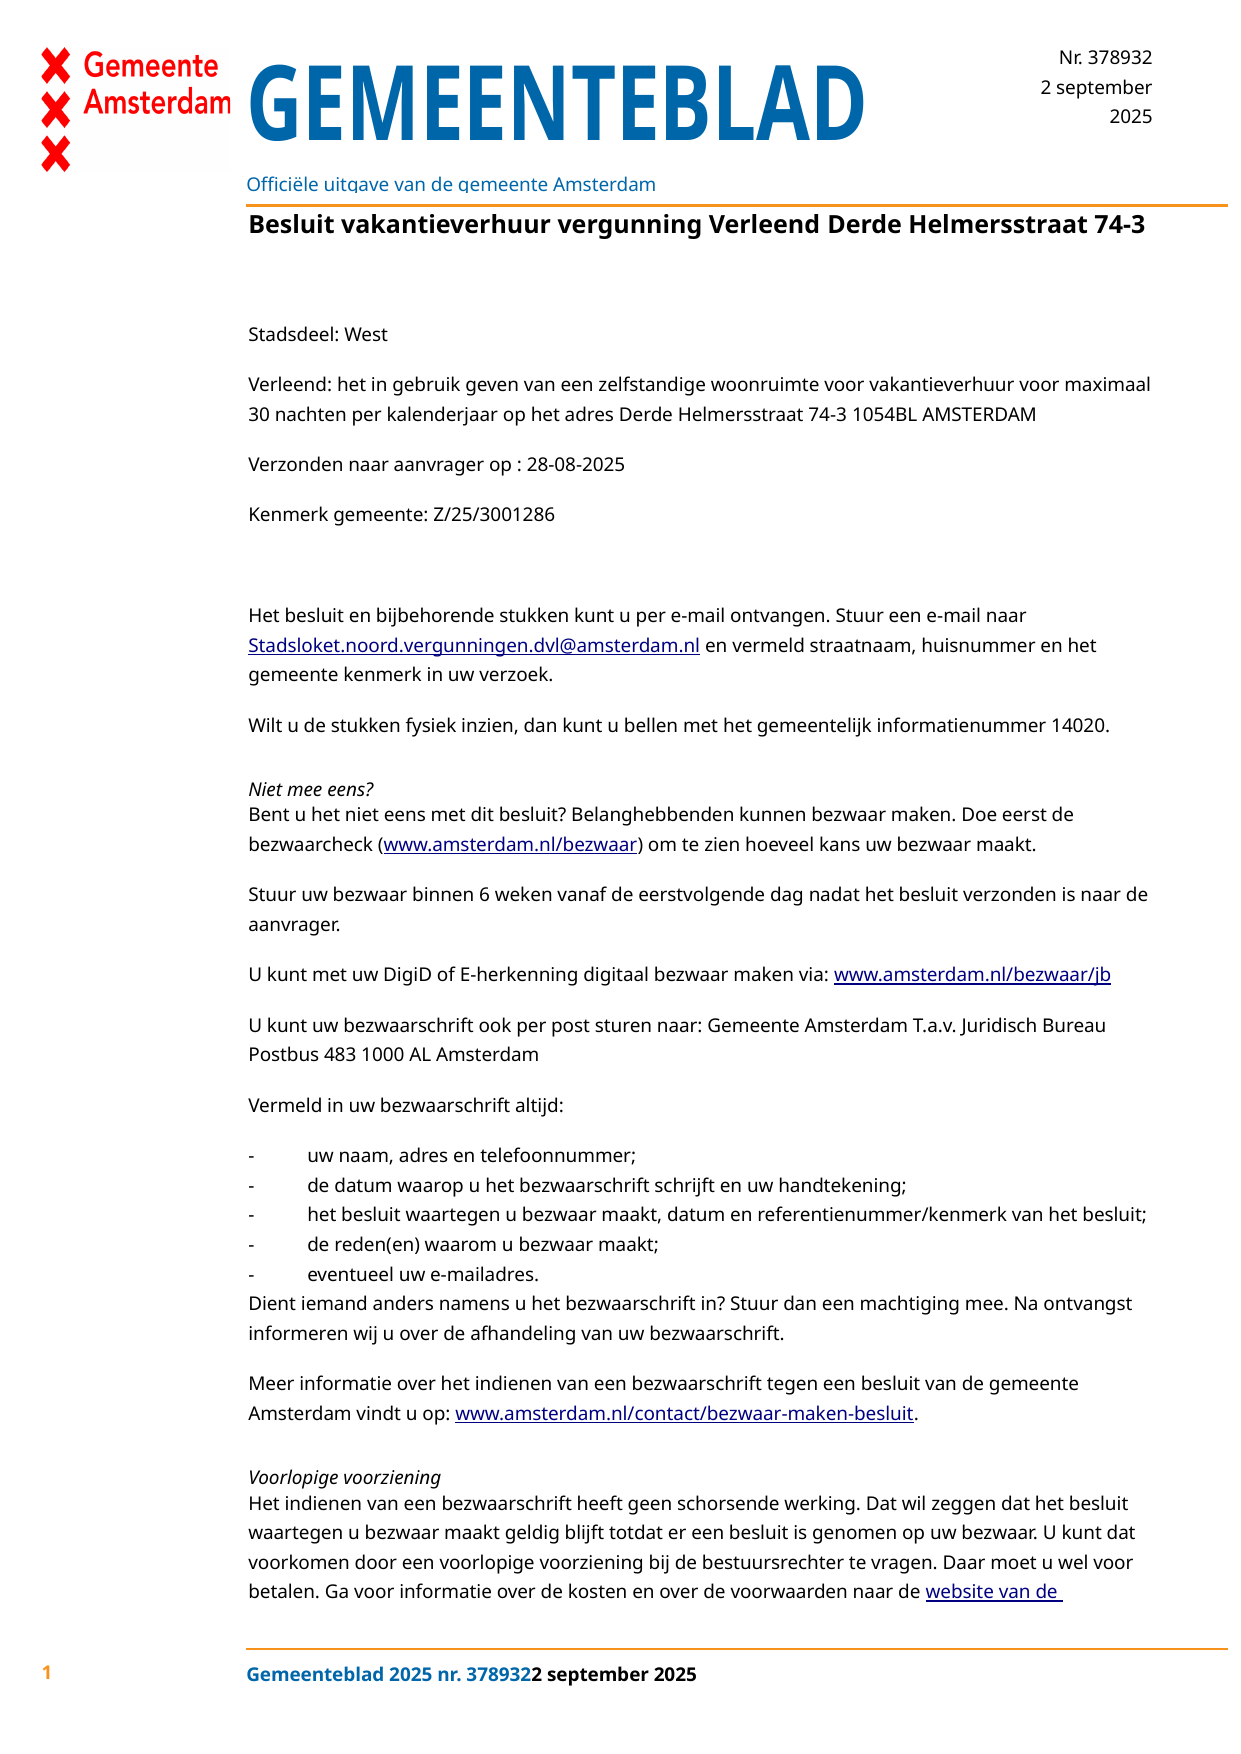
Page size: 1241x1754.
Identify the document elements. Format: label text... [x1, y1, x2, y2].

text Stadsdeel: West [248, 321, 1152, 346]
list de reden(en) waarom u bezwaar maakt; [248, 1231, 1152, 1257]
list de datum waarop u het bezwaarschrift schrijft en uw handtekening; [248, 1172, 1152, 1198]
list eventueel uw e-mailadres. [248, 1261, 1152, 1287]
picture [41, 47, 231, 172]
text Verzonden naar aanvrager op : 28-08-2025 [248, 451, 1152, 477]
text Vermeld in uw bezwaarschrift altijd: [248, 1092, 1152, 1118]
text Kenmerk gemeente: Z/25/3001286 [248, 502, 1152, 527]
text Dient iemand anders namens u het bezwaarschrift in? Stuur dan een machtiging mee. Na ontvangst informeren wij u over de afhandeling van uw bezwaarschrift. [248, 1290, 1152, 1346]
text Het indienen van een bezwaarschrift heeft geen schorsende werking. Dat wil zeggen dat het besluit waartegen u bezwaar maakt geldig blijft totdat er een besluit is genomen op uw bezwaar. U kunt dat voorkomen door een voorlopige voorziening bij de bestuursrechter te vragen. Daar moet u wel voor betalen. Ga voor informatie over de kosten en over de voorwaarden naar de website van de [248, 1490, 1152, 1604]
text Wilt u de stukken fysiek inzien, dan kunt u bellen met het gemeentelijk informatienummer 14020. [248, 712, 1152, 738]
text Besluit vakantieverhuur vergunning Verleend Derde Helmersstraat 74-3 [248, 207, 1152, 241]
text Niet mee eens? [248, 776, 1152, 802]
text Het besluit en bijbehorende stukken kunt u per e-mail ontvangen. Stuur een e-mail naar Stadsloket.noord.vergunningen.dvl@amsterdam.nl en vermeld straatnaam, huisnummer en het gemeente kenmerk in uw verzoek. [248, 602, 1152, 687]
text Meer informatie over het indienen van een bezwaarschrift tegen een besluit van de gemeente Amsterdam vindt u op: www.amsterdam.nl/contact/bezwaar-maken-besluit. [248, 1370, 1152, 1426]
text Bent u het niet eens met dit besluit? Belanghebbenden kunnen bezwaar maken. Doe eerst de bezwaarcheck (www.amsterdam.nl/bezwaar) om te zien hoeveel kans uw bezwaar maakt. [248, 802, 1152, 857]
text Stuur uw bezwaar binnen 6 weken vanaf de eerstvolgende dag nadat het besluit verzonden is naar de aanvrager. [248, 882, 1152, 937]
text U kunt uw bezwaarschrift ook per post sturen naar: Gemeente Amsterdam T.a.v. Juridisch Bureau Postbus 483 1000 AL Amsterdam [248, 1012, 1152, 1067]
text Verleend: het in gebruik geven van een zelfstandige woonruimte voor vakantieverhuur voor maximaal 30 nachten per kalenderjaar op het adres Derde Helmersstraat 74-3 1054BL AMSTERDAM [248, 371, 1152, 426]
list uw naam, adres en telefoonnummer; [248, 1142, 1152, 1168]
text Voorlopige voorziening [248, 1464, 1152, 1490]
text U kunt met uw DigiD of E-herkenning digitaal bezwaar maken via: www.amsterdam.nl/bezwaar/jb [248, 962, 1152, 987]
list het besluit waartegen u bezwaar maakt, datum en referentienummer/kenmerk van het besluit; [248, 1202, 1152, 1227]
